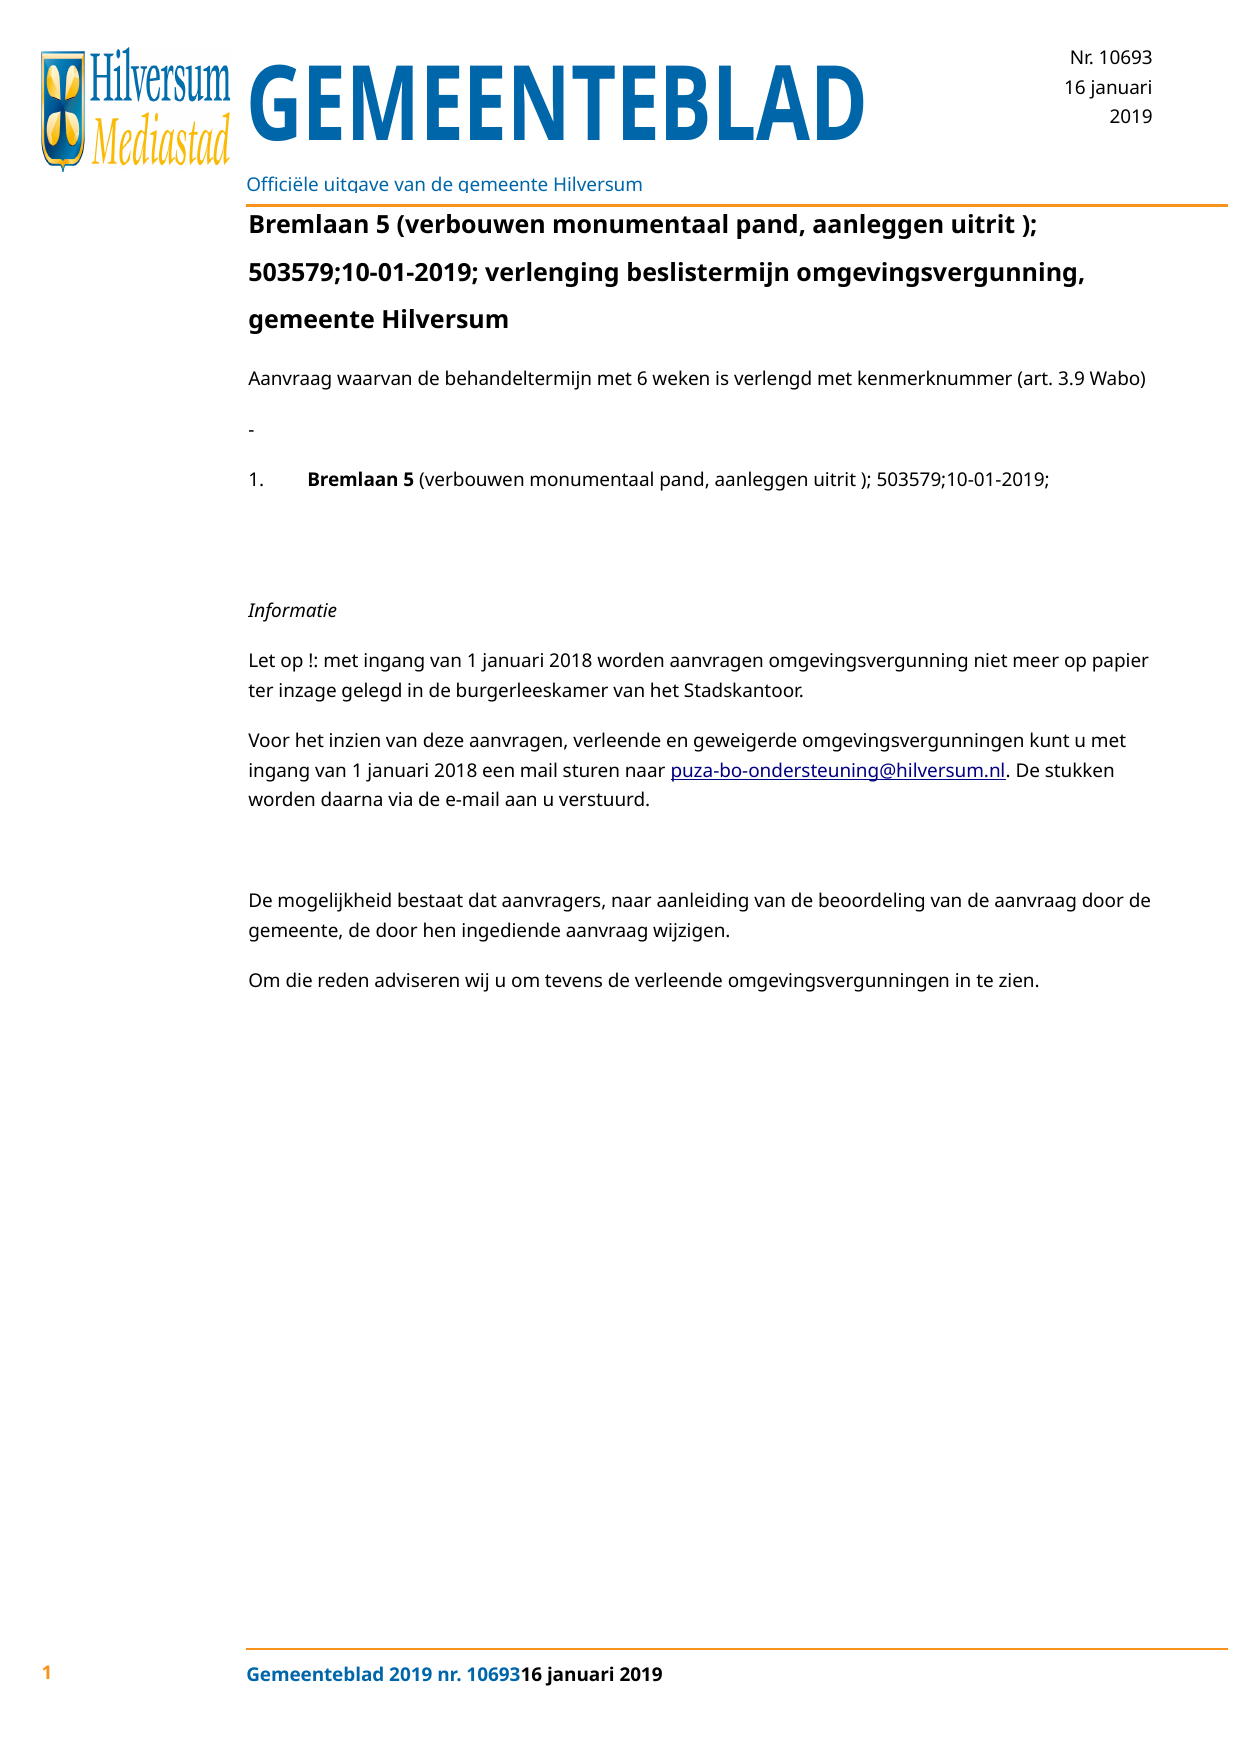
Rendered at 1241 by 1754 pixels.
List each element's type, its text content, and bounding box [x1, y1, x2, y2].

text - [248, 416, 1152, 442]
text Om die reden adviseren wij u om tevens de verleende omgevingsvergunningen in te zien. [248, 967, 1152, 993]
picture [41, 47, 231, 172]
text Bremlaan 5 (verbouwen monumentaal pand, aanleggen uitrit ); 503579;10-01-2019; verlenging beslistermijn omgevingsvergunning, gemeente Hilversum [248, 207, 1152, 336]
text Let op !: met ingang van 1 januari 2018 worden aanvragen omgevingsvergunning niet meer op papier ter inzage gelegd in de burgerleeskamer van het Stadskantoor. [248, 647, 1152, 702]
text Informatie [248, 597, 1152, 622]
text De mogelijkheid bestaat dat aanvragers, naar aanleiding van de beoordeling van de aanvraag door de gemeente, de door hen ingediende aanvraag wijzigen. [248, 887, 1152, 942]
text Voor het inzien van deze aanvragen, verleende en geweigerde omgevingsvergunningen kunt u met ingang van 1 januari 2018 een mail sturen naar puza-bo-ondersteuning@hilversum.nl. De stukken worden daarna via de e-mail aan u verstuurd. [248, 727, 1152, 812]
text Aanvraag waarvan de behandeltermijn met 6 weken is verlengd met kenmerknummer (art. 3.9 Wabo) [248, 366, 1152, 391]
list Bremlaan 5 (verbouwen monumentaal pand, aanleggen uitrit ); 503579;10-01-2019; [248, 466, 1152, 492]
